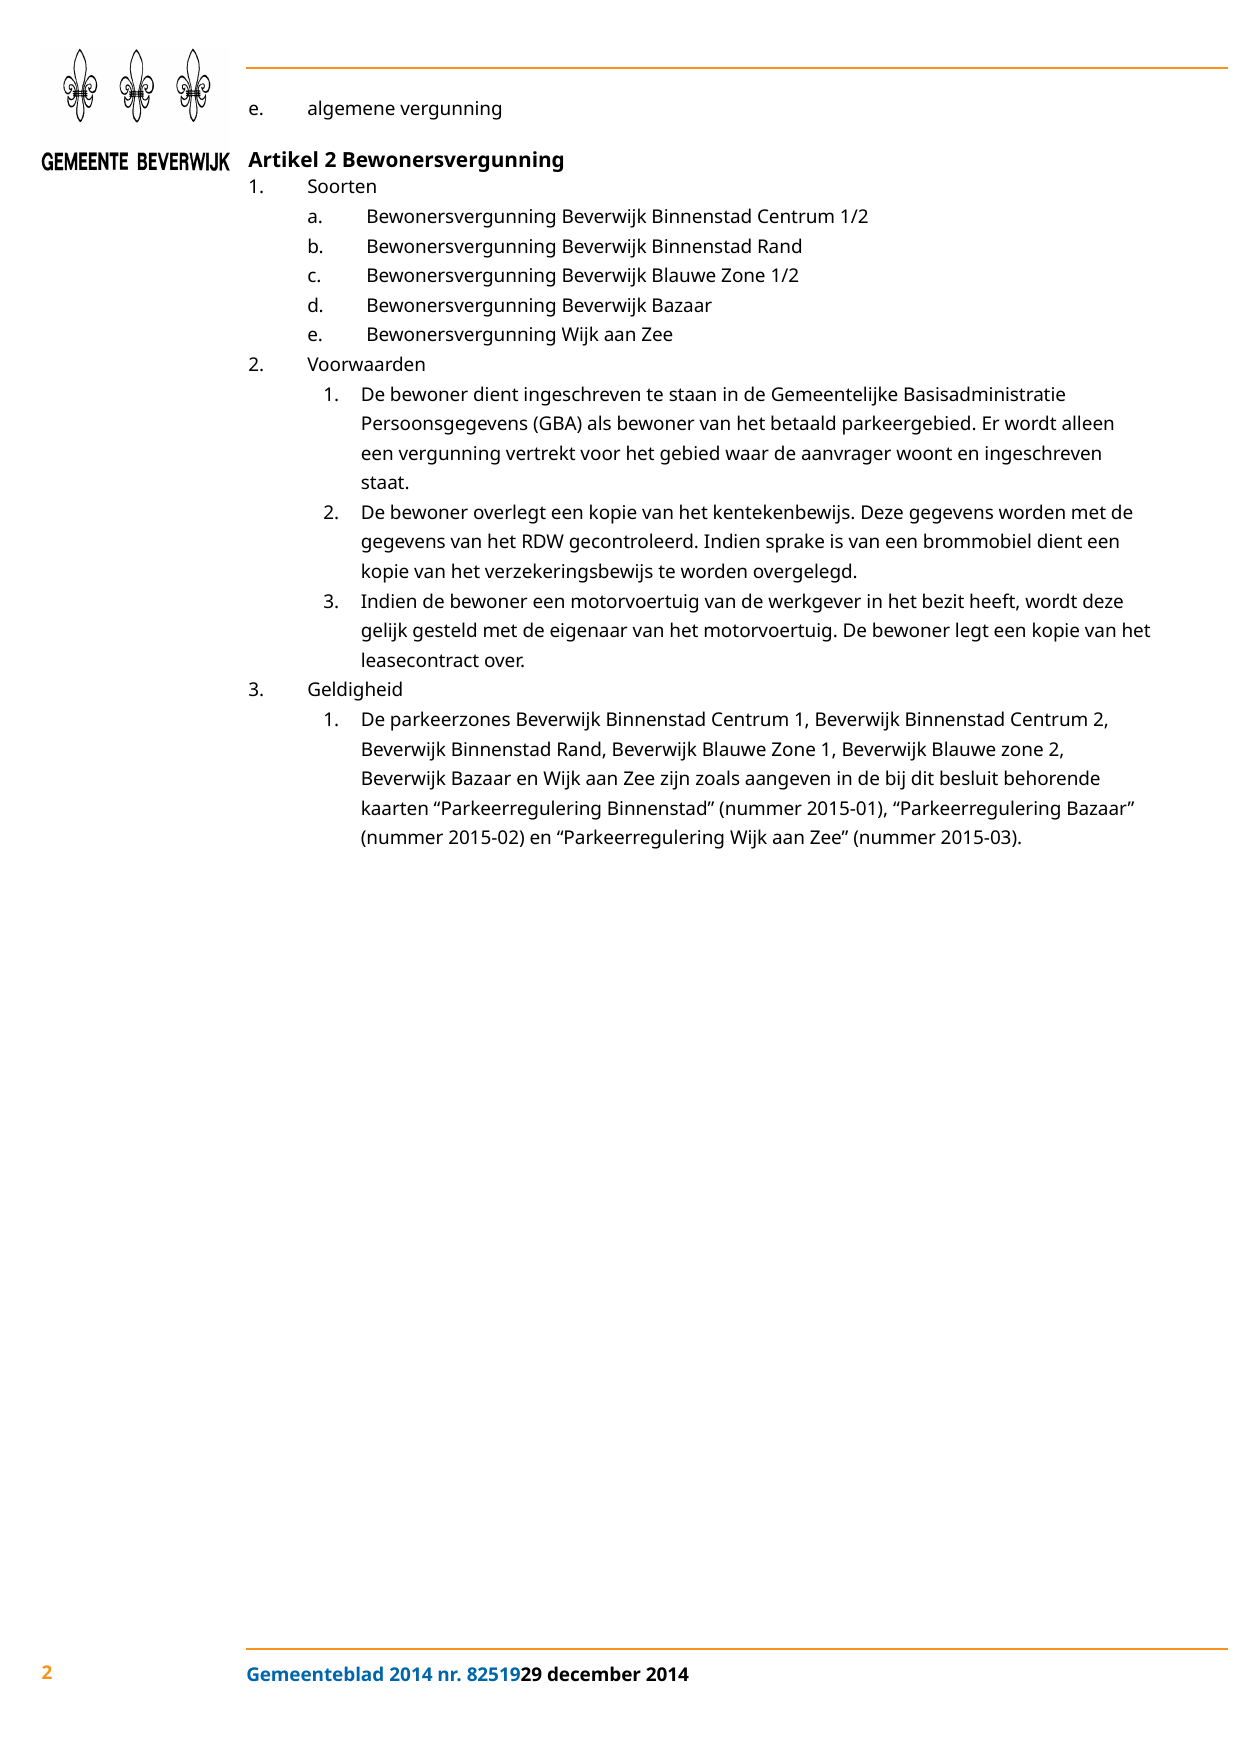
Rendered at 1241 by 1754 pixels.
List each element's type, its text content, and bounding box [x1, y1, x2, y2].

list algemene vergunning [248, 95, 1152, 121]
list Bewonersvergunning Beverwijk Bazaar [307, 292, 1152, 318]
list Voorwaarden [248, 351, 1152, 377]
list Bewonersvergunning Beverwijk Binnenstad Rand [307, 233, 1152, 258]
list Geldigheid [248, 677, 1152, 702]
list De bewoner dient ingeschreven te staan in de Gemeentelijke Basisadministratie Persoonsgegevens (GBA) als bewoner van het betaald parkeergebied. Er wordt alleen een vergunning vertrekt voor het gebied waar de aanvrager woont en ingeschreven staat. [323, 381, 1152, 495]
text Artikel 2 Bewonersvergunning [248, 145, 1152, 174]
list Bewonersvergunning Beverwijk Blauwe Zone 1/2 [307, 262, 1152, 288]
list De parkeerzones Beverwijk Binnenstad Centrum 1, Beverwijk Binnenstad Centrum 2, Beverwijk Binnenstad Rand, Beverwijk Blauwe Zone 1, Beverwijk Blauwe zone 2, Beverwijk Bazaar en Wijk aan Zee zijn zoals aangeven in de bij dit besluit behorende kaarten “Parkeerregulering Binnenstad” (nummer 2015-01), “Parkeerregulering Bazaar” (nummer 2015-02) en “Parkeerregulering Wijk aan Zee” (nummer 2015-03). [323, 706, 1152, 850]
picture [41, 47, 231, 172]
list De bewoner overlegt een kopie van het kentekenbewijs. Deze gegevens worden met de gegevens van het RDW gecontroleerd. Indien sprake is van een brommobiel dient een kopie van het verzekeringsbewijs te worden overgelegd. [323, 499, 1152, 584]
list Indien de bewoner een motorvoertuig van de werkgever in het bezit heeft, wordt deze gelijk gesteld met de eigenaar van het motorvoertuig. De bewoner legt een kopie van het leasecontract over. [323, 588, 1152, 673]
list Bewonersvergunning Wijk aan Zee [307, 322, 1152, 347]
list Soorten [248, 174, 1152, 199]
list Bewonersvergunning Beverwijk Binnenstad Centrum 1/2 [307, 203, 1152, 229]
